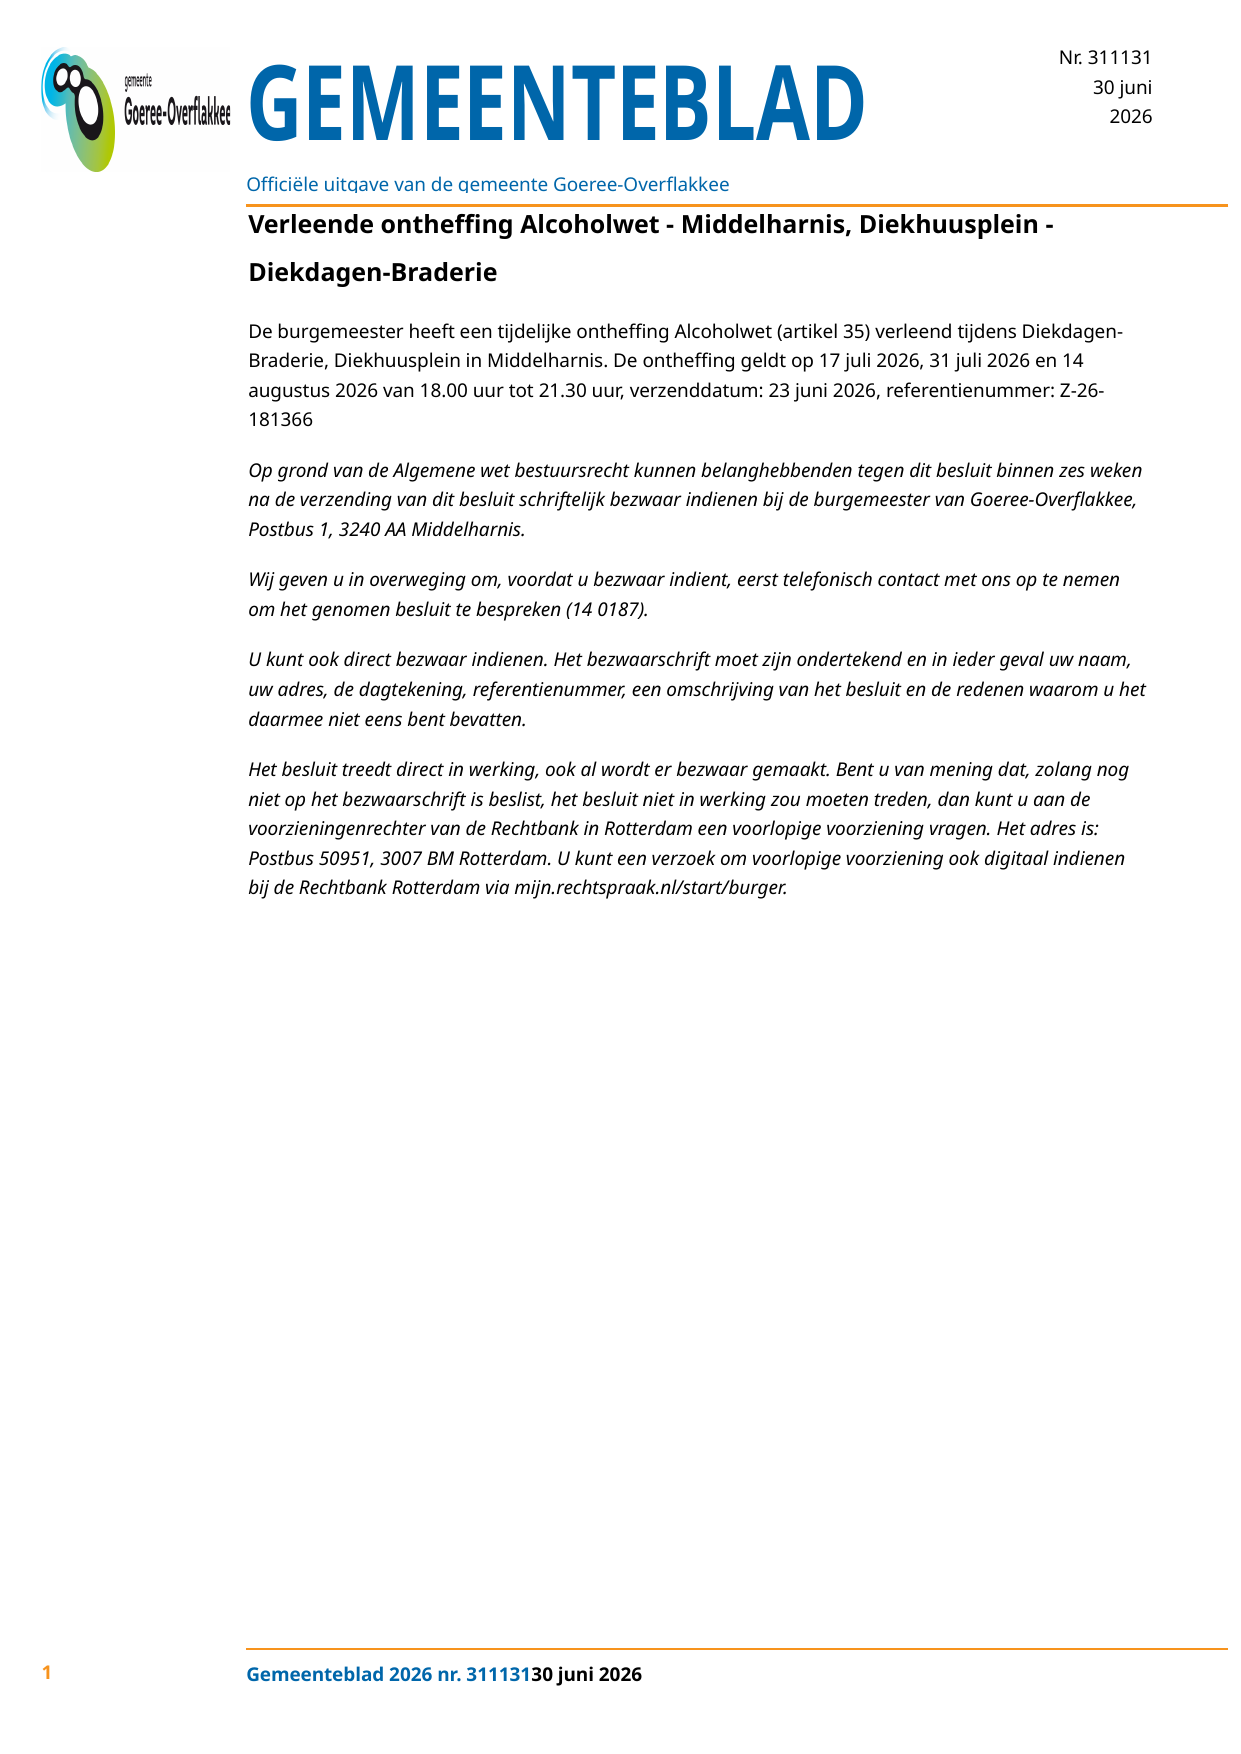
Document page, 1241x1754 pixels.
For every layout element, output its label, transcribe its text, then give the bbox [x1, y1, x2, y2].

text De burgemeester heeft een tijdelijke ontheffing Alcoholwet (artikel 35) verleend tijdens Diekdagen-Braderie, Diekhuusplein in Middelharnis. De ontheffing geldt op 17 juli 2026, 31 juli 2026 en 14 augustus 2026 van 18.00 uur tot 21.30 uur, verzenddatum: 23 juni 2026, referentienummer: Z-26-181366 [248, 318, 1152, 432]
text U kunt ook direct bezwaar indienen. Het bezwaarschrift moet zijn ondertekend en in ieder geval uw naam, uw adres, de dagtekening, referentienummer, een omschrijving van het besluit en de redenen waarom u het daarmee niet eens bent bevatten. [248, 647, 1152, 732]
picture [41, 47, 231, 172]
text Verleende ontheffing Alcoholwet - Middelharnis, Diekhuusplein - Diekdagen-Braderie [248, 207, 1152, 288]
text Wij geven u in overweging om, voordat u bezwaar indient, eerst telefonisch contact met ons op te nemen om het genomen besluit te bespreken (14 0187). [248, 567, 1152, 622]
text Het besluit treedt direct in werking, ook al wordt er bezwaar gemaakt. Bent u van mening dat, zolang nog niet op het bezwaarschrift is beslist, het besluit niet in werking zou moeten treden, dan kunt u aan de voorzieningenrechter van de Rechtbank in Rotterdam een voorlopige voorziening vragen. Het adres is: Postbus 50951, 3007 BM Rotterdam. U kunt een verzoek om voorlopige voorziening ook digitaal indienen bij de Rechtbank Rotterdam via mijn.rechtspraak.nl/start/burger. [248, 756, 1152, 900]
text Op grond van de Algemene wet bestuursrecht kunnen belanghebbenden tegen dit besluit binnen zes weken na de verzending van dit besluit schriftelijk bezwaar indienen bij de burgemeester van Goeree-Overflakkee, Postbus 1, 3240 AA Middelharnis. [248, 457, 1152, 542]
